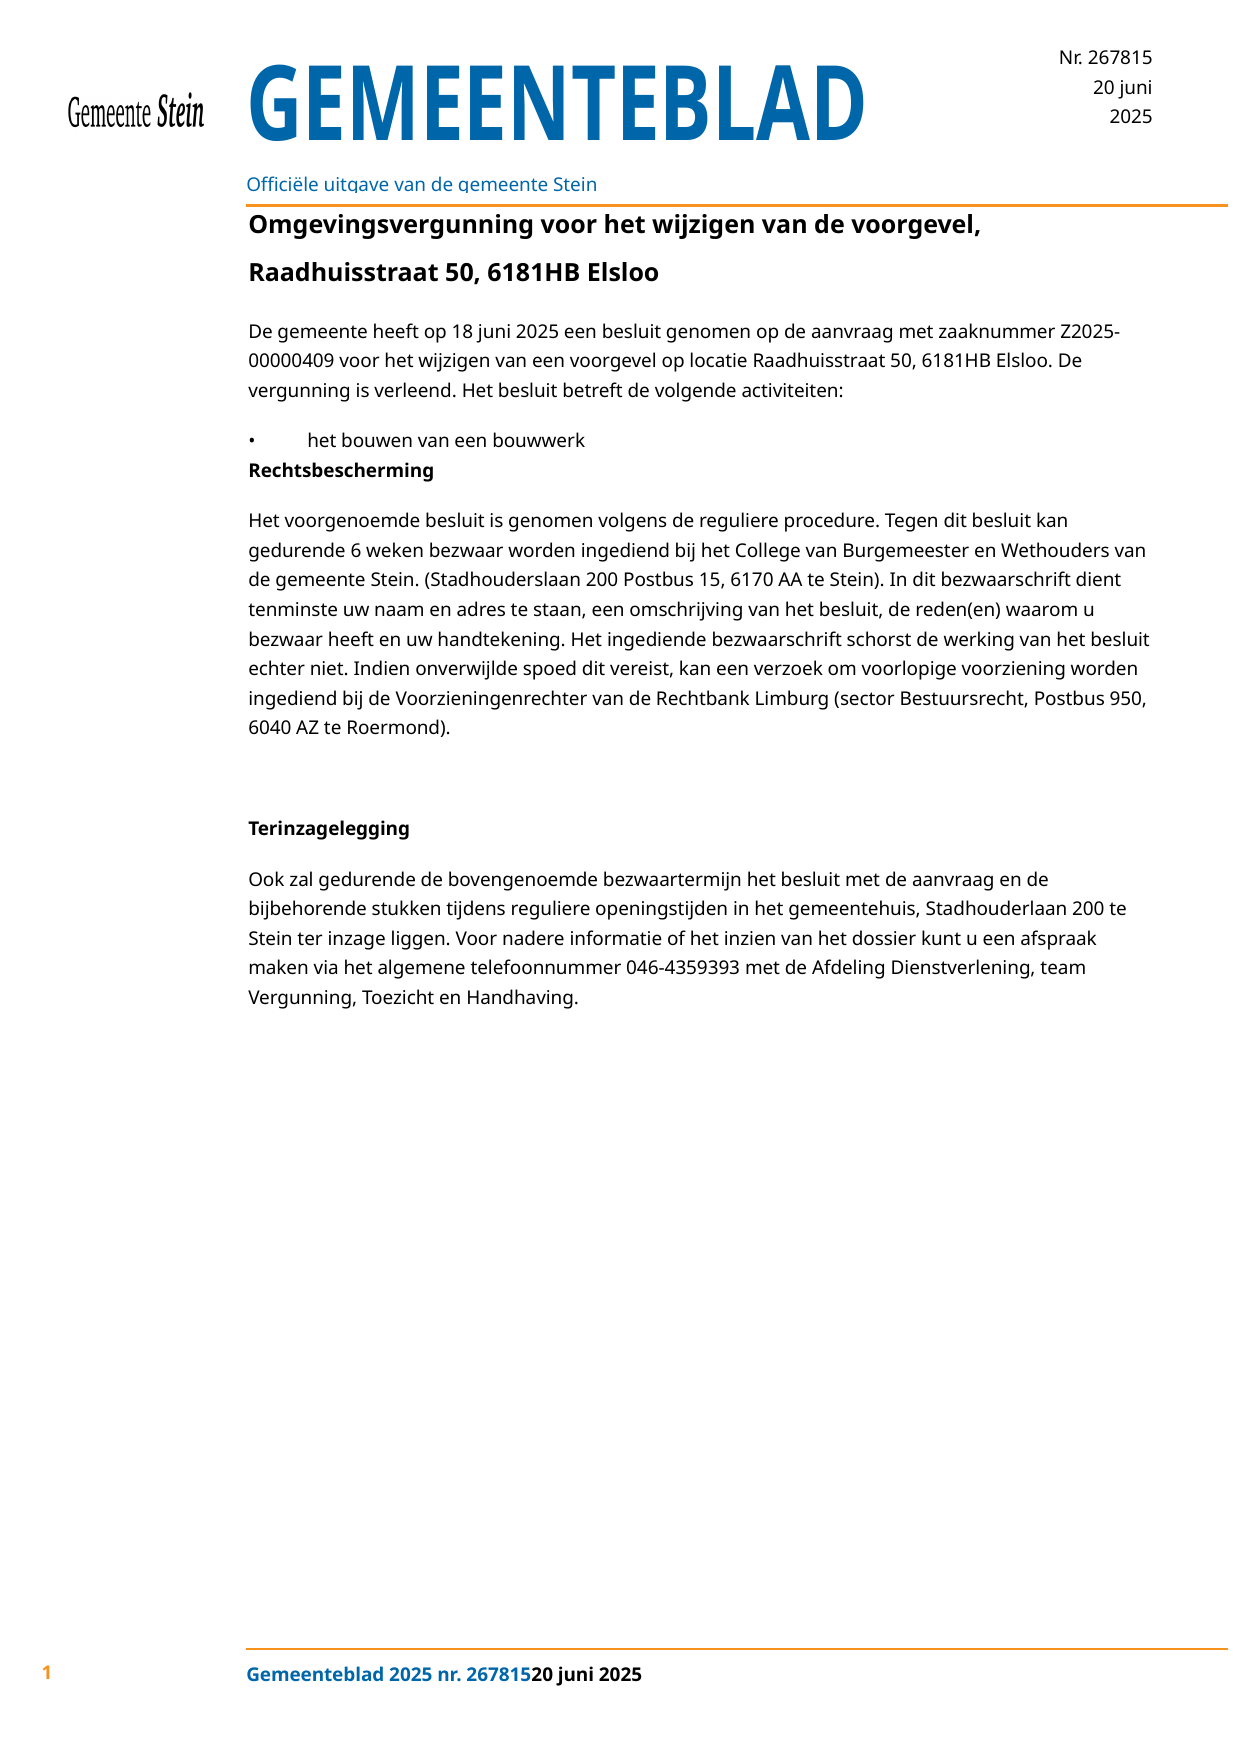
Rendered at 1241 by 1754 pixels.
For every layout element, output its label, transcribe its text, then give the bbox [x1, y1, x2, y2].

text De gemeente heeft op 18 juni 2025 een besluit genomen op de aanvraag met zaaknummer Z2025-00000409 voor het wijzigen van een voorgevel op locatie Raadhuisstraat 50, 6181HB Elsloo. De vergunning is verleend. Het besluit betreft de volgende activiteiten: [248, 318, 1152, 403]
text Omgevingsvergunning voor het wijzigen van de voorgevel, Raadhuisstraat 50, 6181HB Elsloo [248, 207, 1152, 288]
list het bouwen van een bouwwerk [248, 427, 1152, 453]
text Terinzagelegging [248, 815, 1152, 841]
picture [41, 47, 231, 172]
text Ook zal gedurende de bovengenoemde bezwaartermijn het besluit met de aanvraag en de bijbehorende stukken tijdens reguliere openingstijden in het gemeentehuis, Stadhouderlaan 200 te Stein ter inzage liggen. Voor nadere informatie of het inzien van het dossier kunt u een afspraak maken via het algemene telefoonnummer 046-4359393 met de Afdeling Dienstverlening, team Vergunning, Toezicht en Handhaving. [248, 866, 1152, 1010]
text Het voorgenoemde besluit is genomen volgens de reguliere procedure. Tegen dit besluit kan gedurende 6 weken bezwaar worden ingediend bij het College van Burgemeester en Wethouders van de gemeente Stein. (Stadhouderslaan 200 Postbus 15, 6170 AA te Stein). In dit bezwaarschrift dient tenminste uw naam en adres te staan, een omschrijving van het besluit, de reden(en) waarom u bezwaar heeft en uw handtekening. Het ingediende bezwaarschrift schorst de werking van het besluit echter niet. Indien onverwijlde spoed dit vereist, kan een verzoek om voorlopige voorziening worden ingediend bij de Voorzieningenrechter van de Rechtbank Limburg (sector Bestuursrecht, Postbus 950, 6040 AZ te Roermond). [248, 507, 1152, 740]
text Rechtsbescherming [248, 457, 1152, 483]
